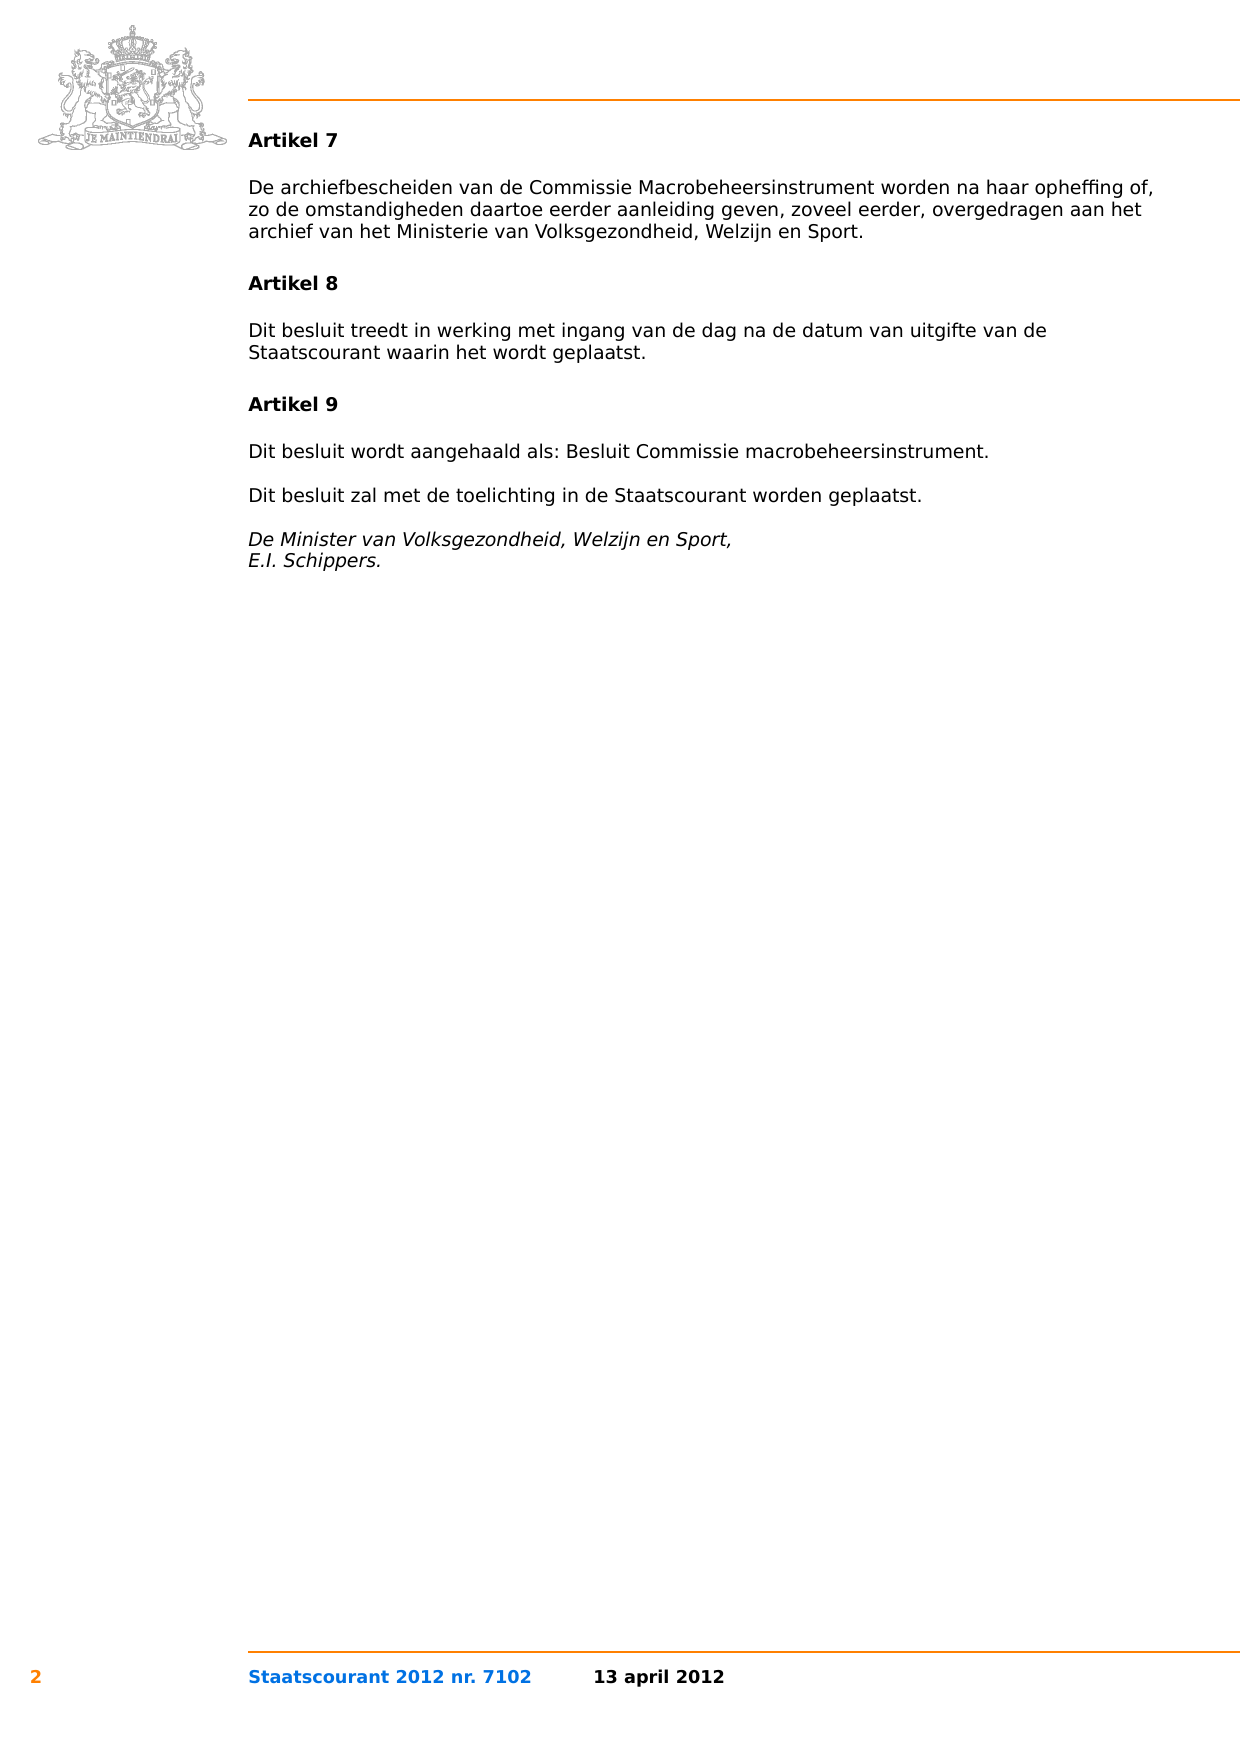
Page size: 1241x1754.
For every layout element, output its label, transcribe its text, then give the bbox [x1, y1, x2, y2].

text De Minister van Volksgezondheid, Welzijn en Sport, E.I. Schippers. [248, 528, 1163, 572]
subtitle Artikel 8 [248, 273, 1163, 295]
text Dit besluit treedt in werking met ingang van de dag na de datum van uitgifte van de Staatscourant waarin het wordt geplaatst. [248, 320, 1163, 364]
text Dit besluit zal met de toelichting in de Staatscourant worden geplaatst. [248, 484, 1163, 507]
picture [38, 25, 227, 150]
text Dit besluit wordt aangehaald als: Besluit Commissie macrobeheersinstrument. [248, 441, 1163, 463]
subtitle Artikel 9 [248, 394, 1163, 416]
text De archiefbescheiden van de Commissie Macrobeheersinstrument worden na haar opheffing of, zo de omstandigheden daartoe eerder aanleiding geven, zoveel eerder, overgedragen aan het archief van het Ministerie van Volksgezondheid, Welzijn en Sport. [248, 177, 1163, 243]
subtitle Artikel 7 [248, 130, 1163, 152]
